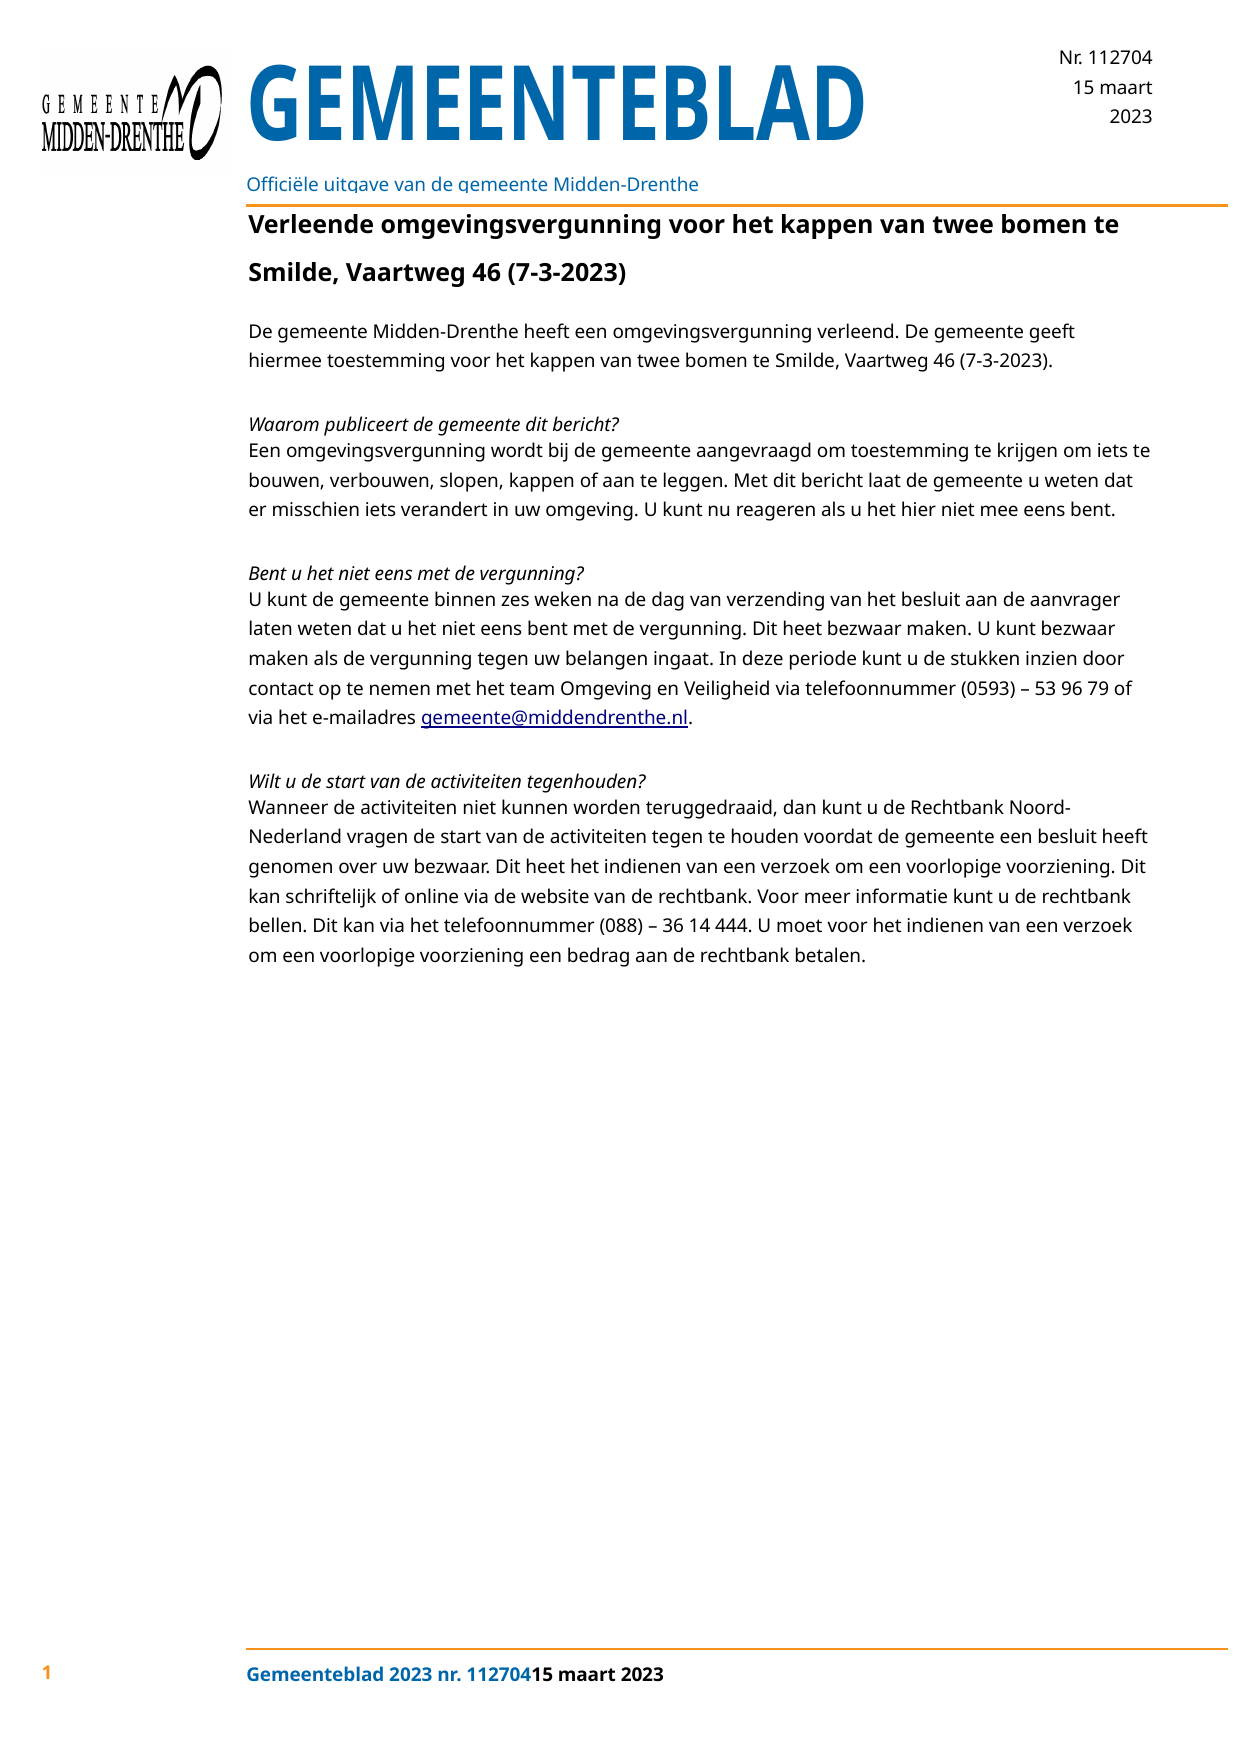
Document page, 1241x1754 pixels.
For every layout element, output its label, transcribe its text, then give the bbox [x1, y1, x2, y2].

text U kunt de gemeente binnen zes weken na de dag van verzending van het besluit aan de aanvrager laten weten dat u het niet eens bent met de vergunning. Dit heet bezwaar maken. U kunt bezwaar maken als de vergunning tegen uw belangen ingaat. In deze periode kunt u de stukken inzien door contact op te nemen met het team Omgeving en Veiligheid via telefoonnummer (0593) – 53 96 79 of via het e-mailadres gemeente@middendrenthe.nl. [248, 586, 1152, 730]
text Bent u het niet eens met de vergunning? [248, 560, 1152, 586]
text De gemeente Midden-Drenthe heeft een omgevingsvergunning verleend. De gemeente geeft hiermee toestemming voor het kappen van twee bomen te Smilde, Vaartweg 46 (7-3-2023). [248, 318, 1152, 373]
text Verleende omgevingsvergunning voor het kappen van twee bomen te Smilde, Vaartweg 46 (7-3-2023) [248, 207, 1152, 288]
text Een omgevingsvergunning wordt bij de gemeente aangevraagd om toestemming te krijgen om iets te bouwen, verbouwen, slopen, kappen of aan te leggen. Met dit bericht laat de gemeente u weten dat er misschien iets verandert in uw omgeving. U kunt nu reageren als u het hier niet mee eens bent. [248, 437, 1152, 522]
picture [41, 47, 231, 172]
text Wanneer de activiteiten niet kunnen worden teruggedraaid, dan kunt u de Rechtbank Noord-Nederland vragen de start van de activiteiten tegen te houden voordat de gemeente een besluit heeft genomen over uw bezwaar. Dit heet het indienen van een verzoek om een voorlopige voorziening. Dit kan schriftelijk of online via de website van de rechtbank. Voor meer informatie kunt u de rechtbank bellen. Dit kan via het telefoonnummer (088) – 36 14 444. U moet voor het indienen van een verzoek om een voorlopige voorziening een bedrag aan de rechtbank betalen. [248, 794, 1152, 968]
text Wilt u de start van de activiteiten tegenhouden? [248, 768, 1152, 794]
text Waarom publiceert de gemeente dit bericht? [248, 411, 1152, 437]
